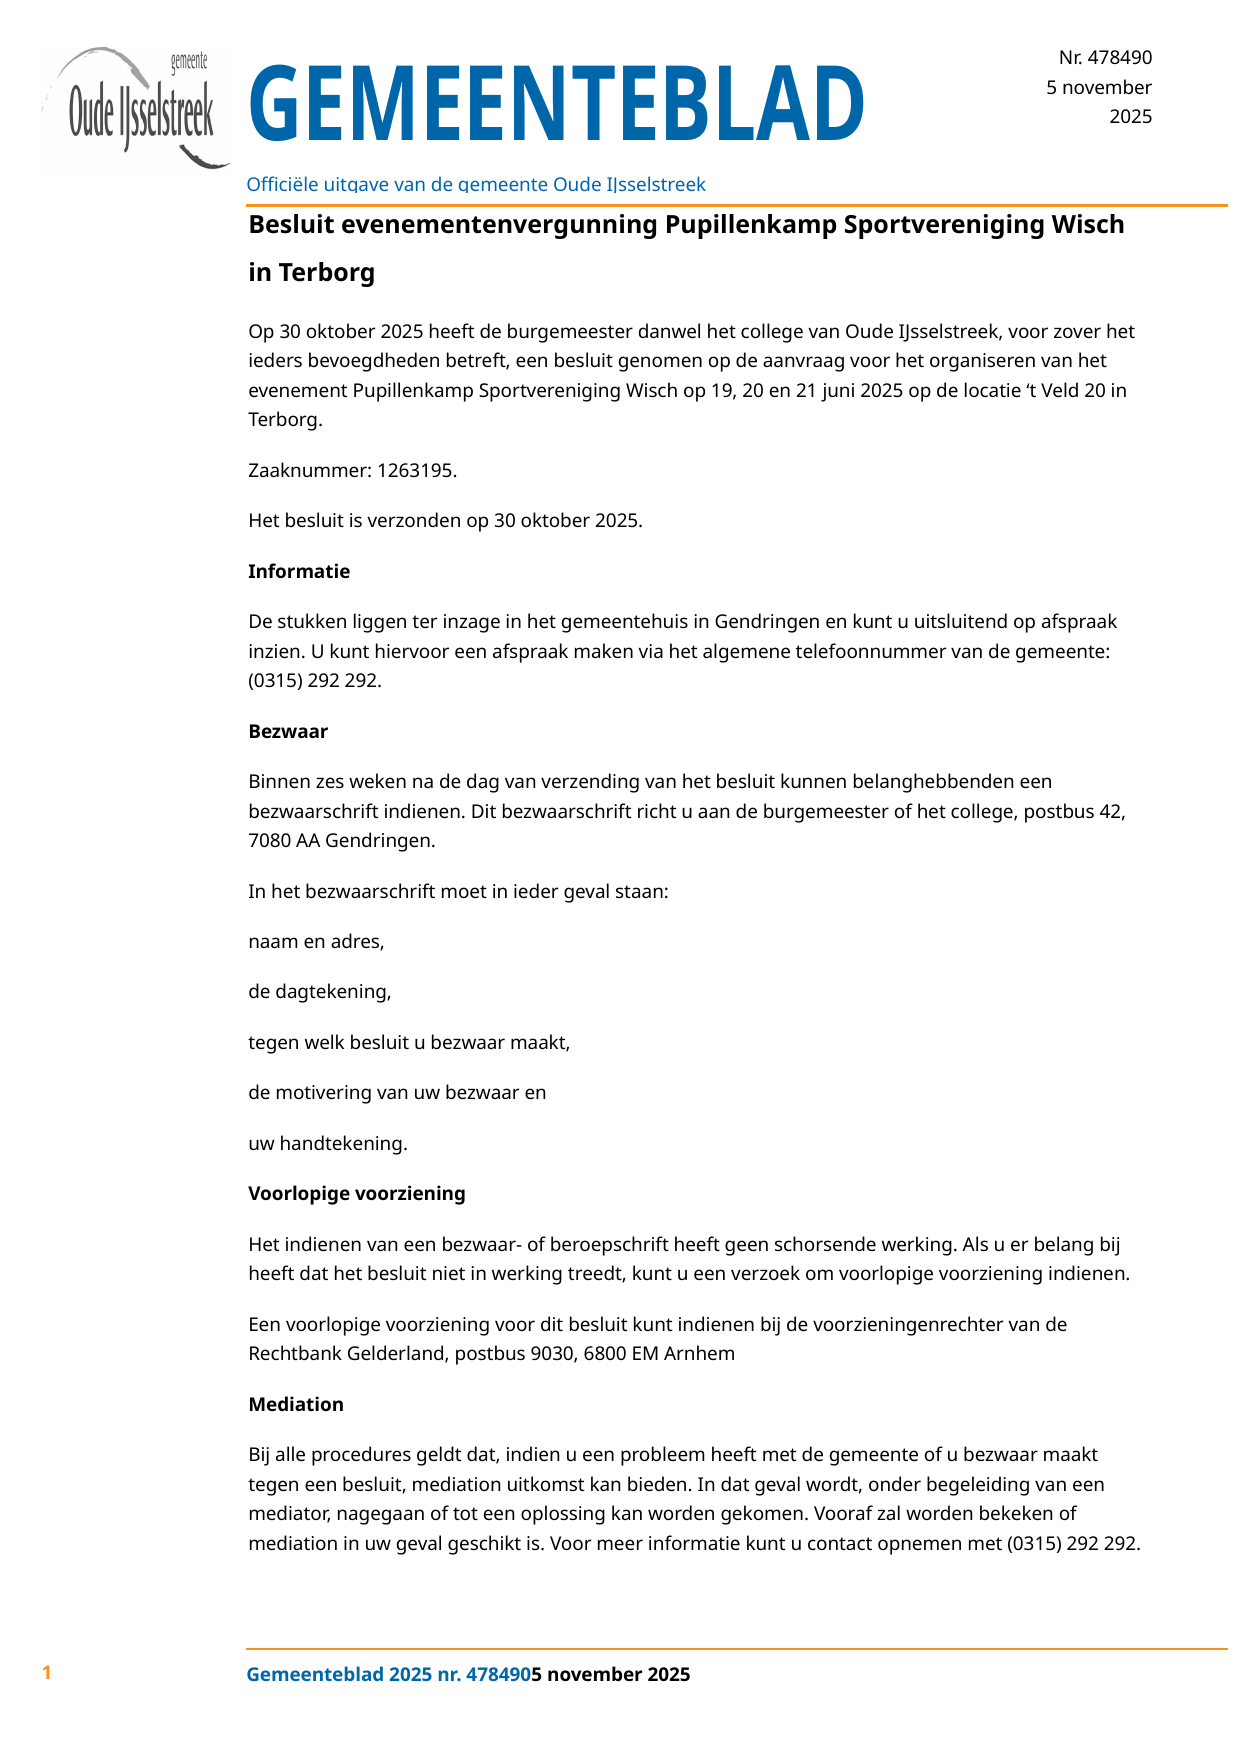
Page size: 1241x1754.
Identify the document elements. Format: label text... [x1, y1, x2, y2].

text Mediation [248, 1391, 1152, 1417]
text uw handtekening. [248, 1130, 1152, 1156]
text Het besluit is verzonden op 30 oktober 2025. [248, 507, 1152, 533]
text Zaaknummer: 1263195. [248, 457, 1152, 483]
text de motivering van uw bezwaar en [248, 1079, 1152, 1105]
picture [41, 47, 231, 172]
text Binnen zes weken na de dag van verzending van het besluit kunnen belanghebbenden een bezwaarschrift indienen. Dit bezwaarschrift richt u aan de burgemeester of het college, postbus 42, 7080 AA Gendringen. [248, 768, 1152, 853]
text Bij alle procedures geldt dat, indien u een probleem heeft met de gemeente of u bezwaar maakt tegen een besluit, mediation uitkomst kan bieden. In dat geval wordt, onder begeleiding van een mediator, nagegaan of tot een oplossing kan worden gekomen. Vooraf zal worden bekeken of mediation in uw geval geschikt is. Voor meer informatie kunt u contact opnemen met (0315) 292 292. [248, 1441, 1152, 1556]
text Besluit evenementenvergunning Pupillenkamp Sportvereniging Wisch in Terborg [248, 207, 1152, 288]
text De stukken liggen ter inzage in het gemeentehuis in Gendringen en kunt u uitsluitend op afspraak inzien. U kunt hiervoor een afspraak maken via het algemene telefoonnummer van de gemeente: (0315) 292 292. [248, 608, 1152, 693]
text Een voorlopige voorziening voor dit besluit kunt indienen bij de voorzieningenrechter van de Rechtbank Gelderland, postbus 9030, 6800 EM Arnhem [248, 1311, 1152, 1366]
text Bezwaar [248, 718, 1152, 744]
text Voorlopige voorziening [248, 1180, 1152, 1206]
text de dagtekening, [248, 979, 1152, 1004]
text In het bezwaarschrift moet in ieder geval staan: [248, 878, 1152, 904]
text Het indienen van een bezwaar- of beroepschrift heeft geen schorsende werking. Als u er belang bij heeft dat het besluit niet in werking treedt, kunt u een verzoek om voorlopige voorziening indienen. [248, 1231, 1152, 1286]
text Op 30 oktober 2025 heeft de burgemeester danwel het college van Oude IJsselstreek, voor zover het ieders bevoegdheden betreft, een besluit genomen op de aanvraag voor het organiseren van het evenement Pupillenkamp Sportvereniging Wisch op 19, 20 en 21 juni 2025 op de locatie ‘t Veld 20 in Terborg. [248, 318, 1152, 432]
text naam en adres, [248, 928, 1152, 954]
text tegen welk besluit u bezwaar maakt, [248, 1029, 1152, 1055]
text Informatie [248, 558, 1152, 584]
